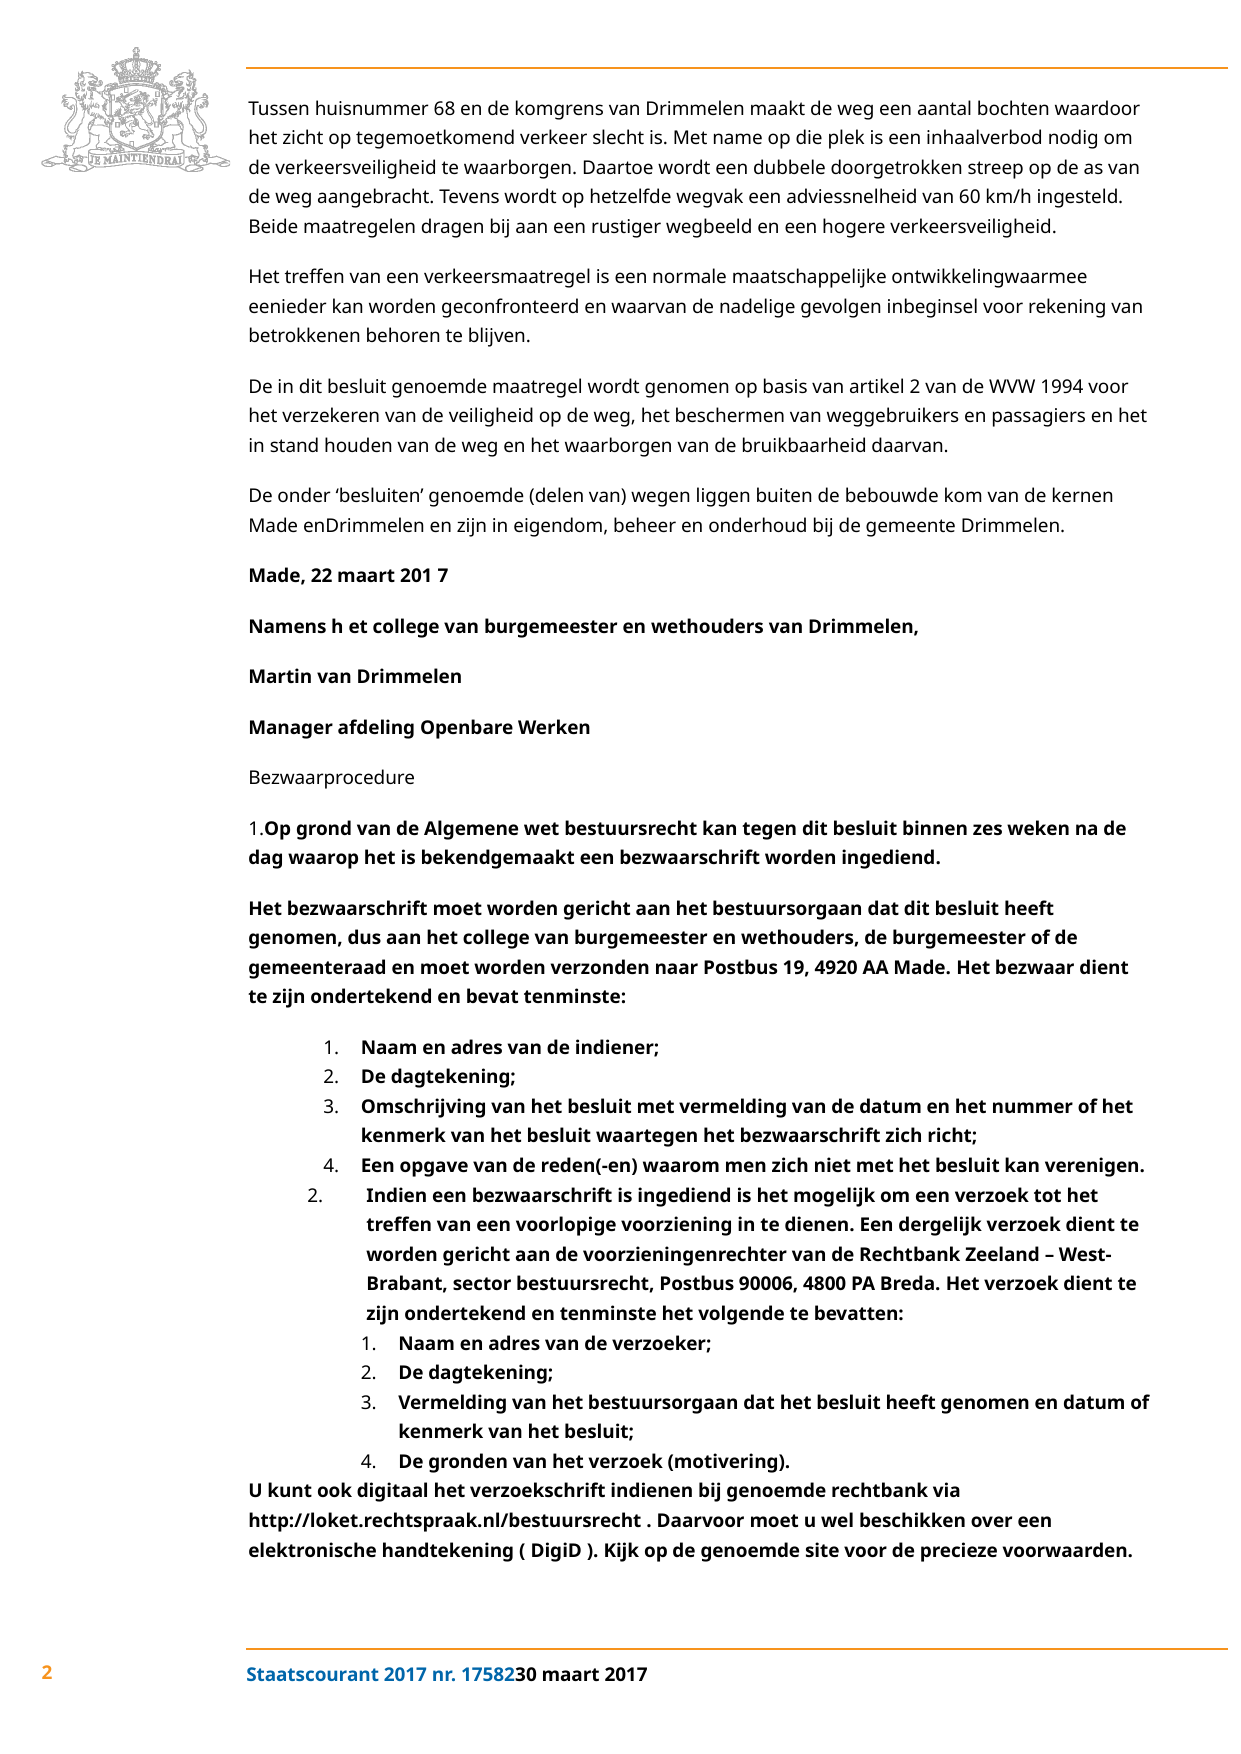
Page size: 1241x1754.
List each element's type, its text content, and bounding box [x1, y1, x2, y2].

text Made, 22 maart 201 7 [248, 563, 1152, 588]
picture [41, 47, 231, 172]
list De dagtekening; [323, 1063, 1152, 1089]
text Namens h et college van burgemeester en wethouders van Drimmelen, [248, 613, 1152, 639]
text Martin van Drimmelen [248, 663, 1152, 689]
text Tussen huisnummer 68 en de komgrens van Drimmelen maakt de weg een aantal bochten waardoor het zicht op tegemoetkomend verkeer slecht is. Met name op die plek is een inhaalverbod nodig om de verkeersveiligheid te waarborgen. Daartoe wordt een dubbele doorgetrokken streep op de as van de weg aangebracht. Tevens wordt op hetzelfde wegvak een adviessnelheid van 60 km/h ingesteld. Beide maatregelen dragen bij aan een rustiger wegbeeld en een hogere verkeersveiligheid. [248, 95, 1152, 239]
list Naam en adres van de indiener; [323, 1034, 1152, 1060]
text De in dit besluit genoemde maatregel wordt genomen op basis van artikel 2 van de WVW 1994 voor het verzekeren van de veiligheid op de weg, het beschermen van weggebruikers en passagiers en het in stand houden van de weg en het waarborgen van de bruikbaarheid daarvan. [248, 373, 1152, 458]
text Manager afdeling Openbare Werken [248, 714, 1152, 740]
list Vermelding van het bestuursorgaan dat het besluit heeft genomen en datum of kenmerk van het besluit; [361, 1389, 1152, 1444]
list Indien een bezwaarschrift is ingediend is het mogelijk om een verzoek tot het treffen van een voorlopige voorziening in te dienen. Een dergelijk verzoek dient te worden gericht aan de voorzieningenrechter van de Rechtbank Zeeland – West-Brabant, sector bestuursrecht, Postbus 90006, 4800 PA Breda. Het verzoek dient te zijn ondertekend en tenminste het volgende te bevatten: [307, 1182, 1152, 1326]
list Een opgave van de reden(-en) waarom men zich niet met het besluit kan verenigen. [323, 1152, 1152, 1178]
text Het bezwaarschrift moet worden gericht aan het bestuursorgaan dat dit besluit heeft genomen, dus aan het college van burgemeester en wethouders, de burgemeester of de gemeenteraad en moet worden verzonden naar Postbus 19, 4920 AA Made. Het bezwaar dient te zijn ondertekend en bevat tenminste: [248, 895, 1152, 1009]
list De dagtekening; [361, 1359, 1152, 1385]
text De onder ‘besluiten’ genoemde (delen van) wegen liggen buiten de bebouwde kom van de kernen Made enDrimmelen en zijn in eigendom, beheer en onderhoud bij de gemeente Drimmelen. [248, 483, 1152, 538]
list De gronden van het verzoek (motivering). [361, 1448, 1152, 1474]
text 1.Op grond van de Algemene wet bestuursrecht kan tegen dit besluit binnen zes weken na de dag waarop het is bekendgemaakt een bezwaarschrift worden ingediend. [248, 815, 1152, 870]
list Omschrijving van het besluit met vermelding van de datum en het nummer of het kenmerk van het besluit waartegen het bezwaarschrift zich richt; [323, 1093, 1152, 1148]
text Het treffen van een verkeersmaatregel is een normale maatschappelijke ontwikkelingwaarmee eenieder kan worden geconfronteerd en waarvan de nadelige gevolgen inbeginsel voor rekening van betrokkenen behoren te blijven. [248, 263, 1152, 348]
text Bezwaarprocedure [248, 764, 1152, 790]
text U kunt ook digitaal het verzoekschrift indienen bij genoemde rechtbank via http://loket.rechtspraak.nl/bestuursrecht . Daarvoor moet u wel beschikken over een elektronische handtekening ( DigiD ). Kijk op de genoemde site voor de precieze voorwaarden. [248, 1478, 1152, 1563]
list Naam en adres van de verzoeker; [361, 1330, 1152, 1356]
